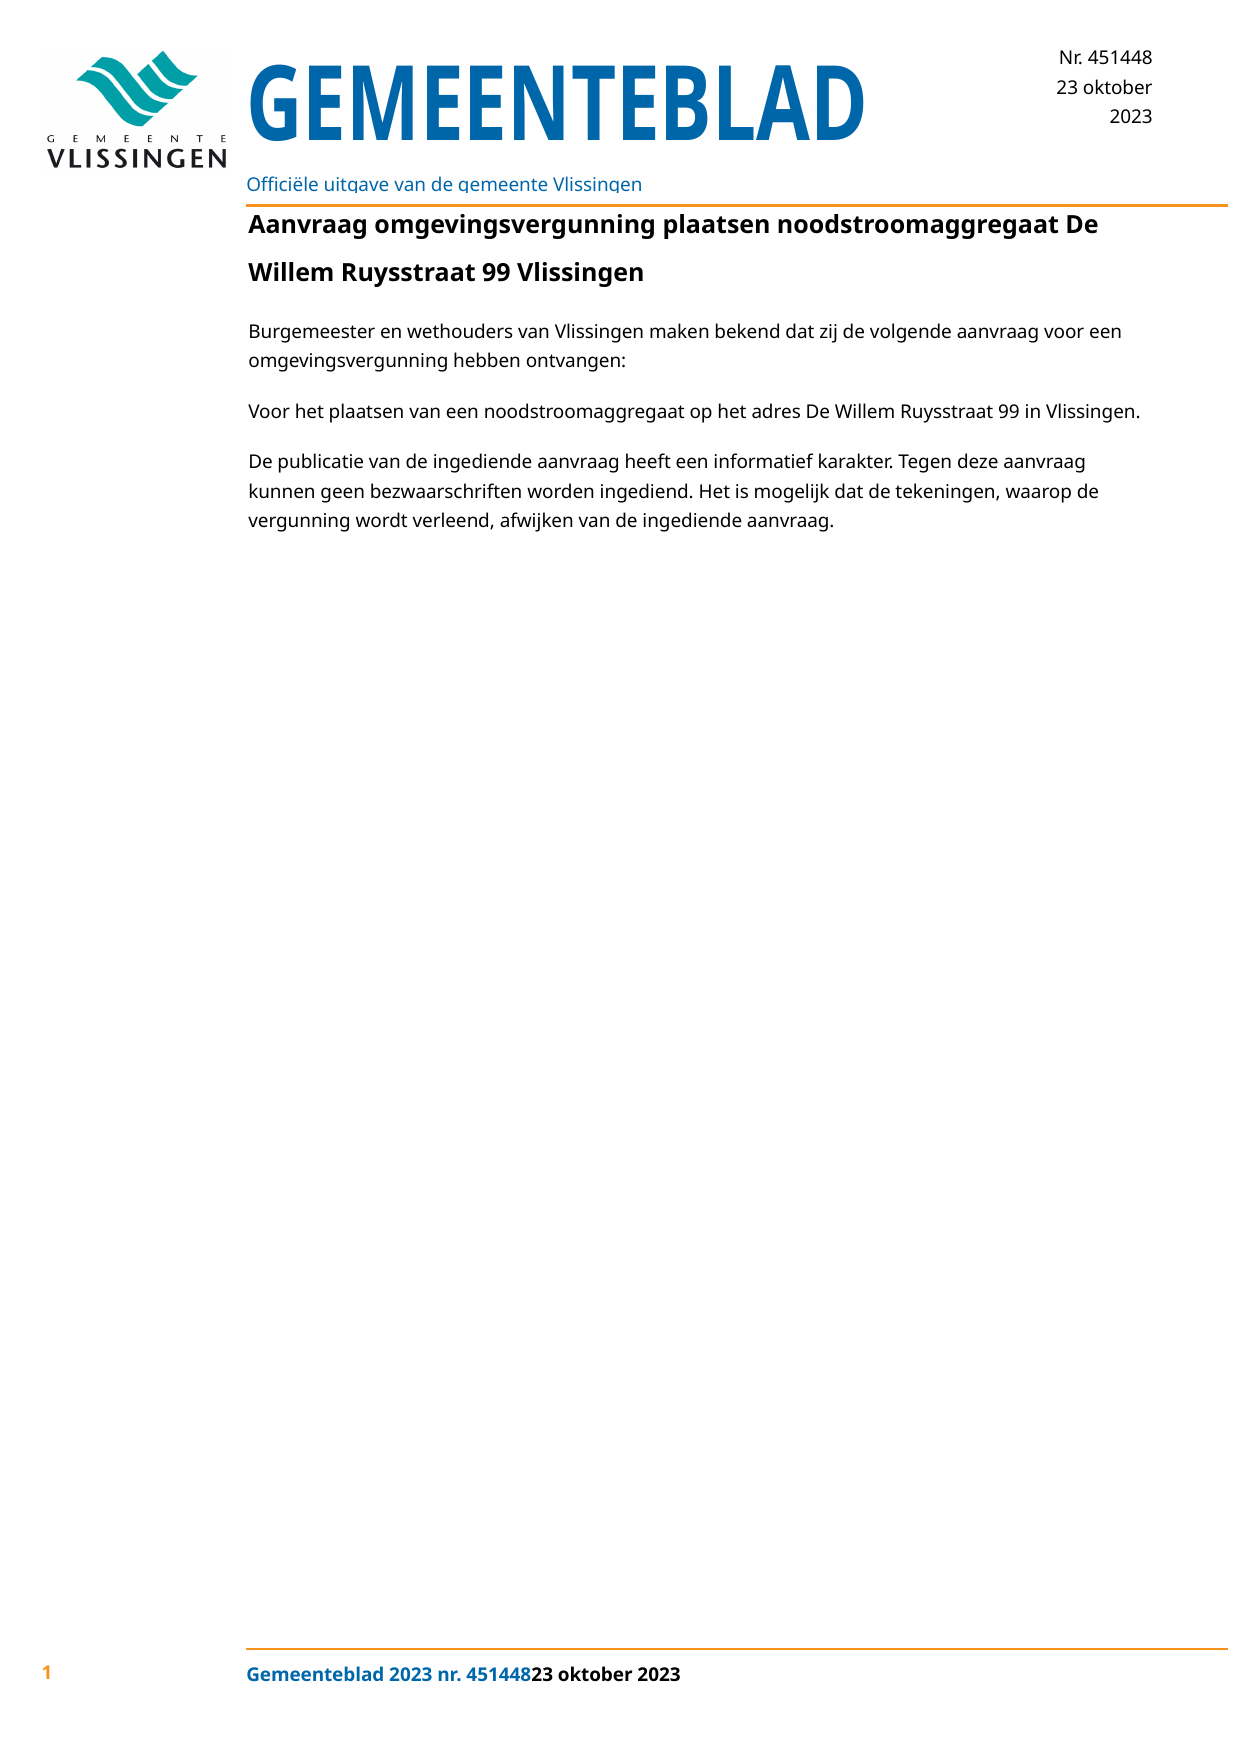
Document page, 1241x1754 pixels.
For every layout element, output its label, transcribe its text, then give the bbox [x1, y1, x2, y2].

text Burgemeester en wethouders van Vlissingen maken bekend dat zij de volgende aanvraag voor een omgevingsvergunning hebben ontvangen: [248, 318, 1152, 373]
text Aanvraag omgevingsvergunning plaatsen noodstroomaggregaat De Willem Ruysstraat 99 Vlissingen [248, 207, 1152, 288]
text Voor het plaatsen van een noodstroomaggregaat op het adres De Willem Ruysstraat 99 in Vlissingen. [248, 398, 1152, 424]
picture [41, 47, 231, 172]
text De publicatie van de ingediende aanvraag heeft een informatief karakter. Tegen deze aanvraag kunnen geen bezwaarschriften worden ingediend. Het is mogelijk dat de tekeningen, waarop de vergunning wordt verleend, afwijken van de ingediende aanvraag. [248, 448, 1152, 533]
